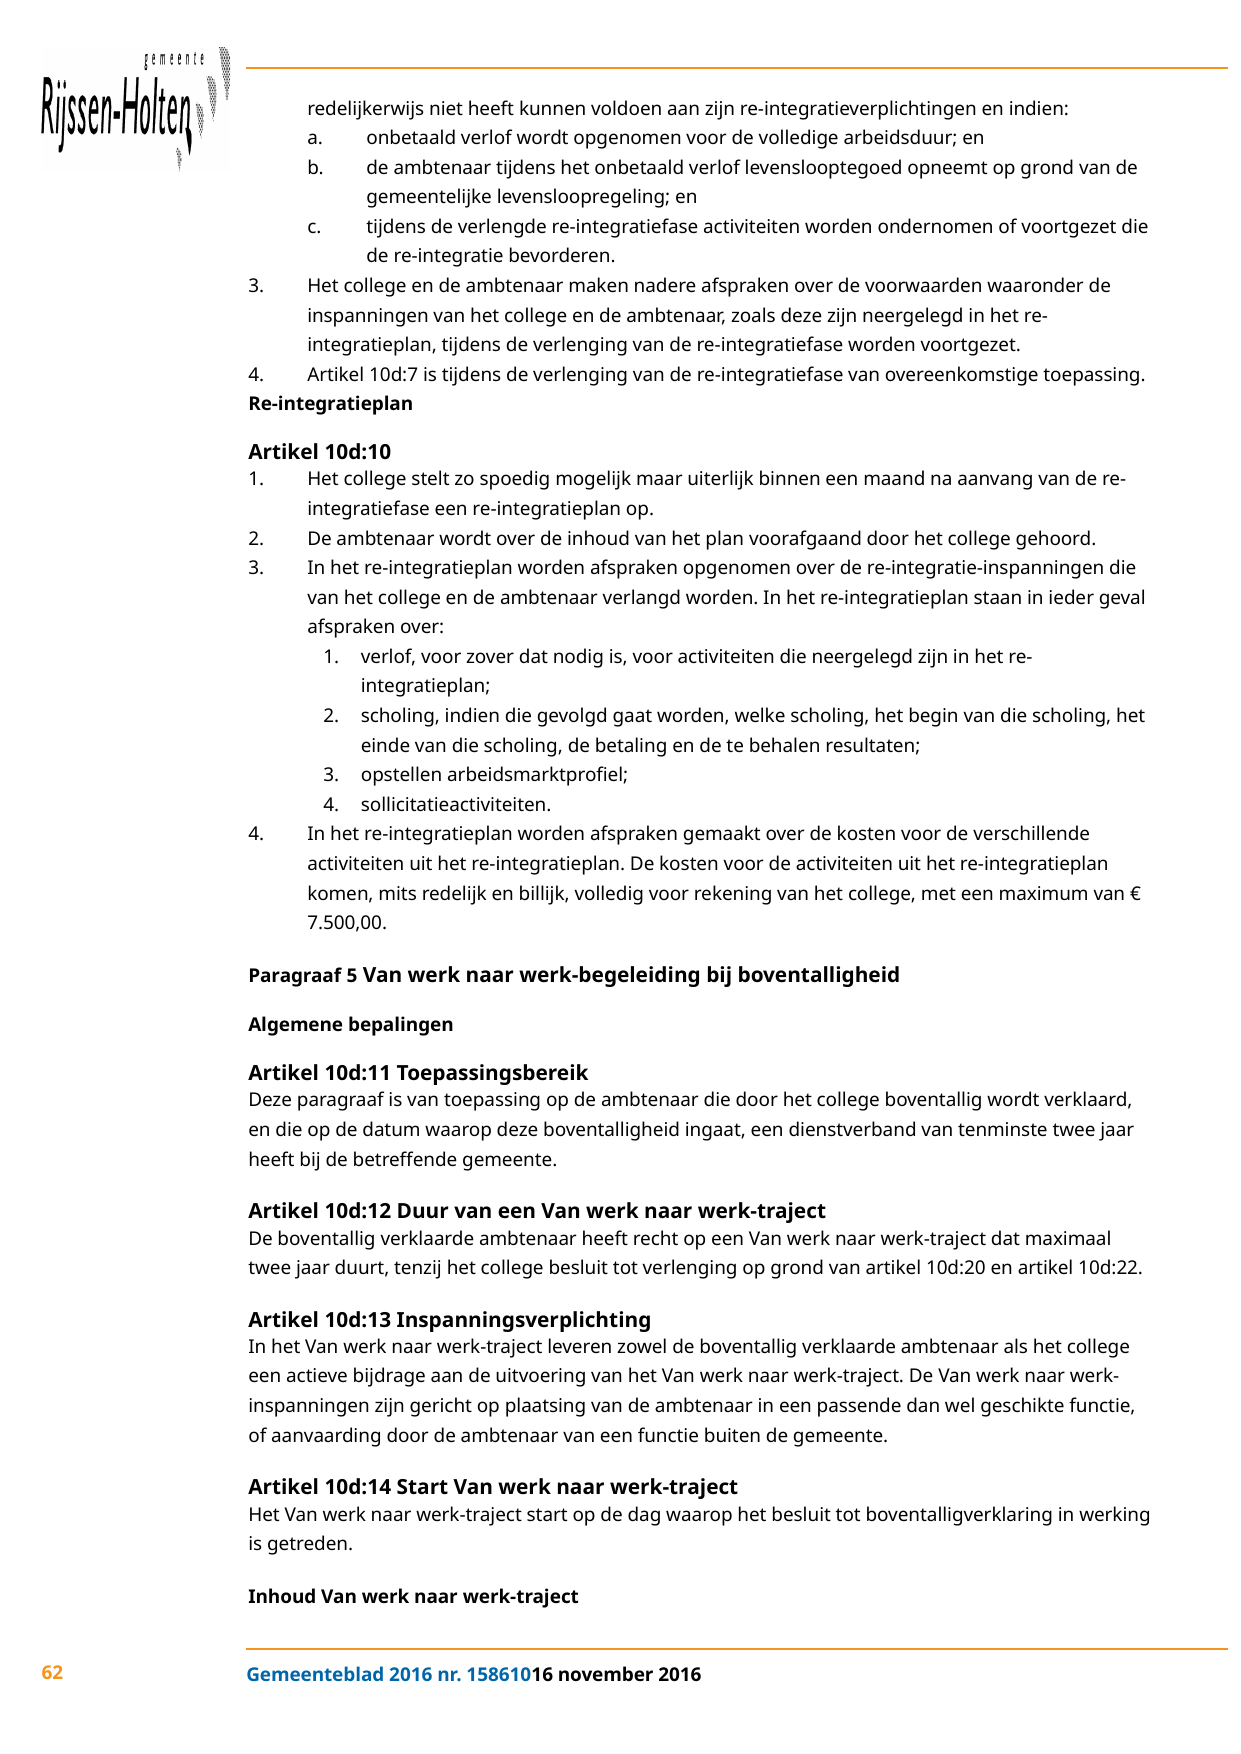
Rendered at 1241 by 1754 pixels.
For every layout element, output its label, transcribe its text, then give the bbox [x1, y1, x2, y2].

text Artikel 10d:12 Duur van een Van werk naar werk-traject [248, 1196, 1152, 1225]
text Inhoud Van werk naar werk-traject [248, 1581, 1152, 1609]
list scholing, indien die gevolgd gaat worden, welke scholing, het begin van die scholing, het einde van die scholing, de betaling en de te behalen resultaten; [323, 702, 1152, 758]
list opstellen arbeidsmarktprofiel; [323, 761, 1152, 787]
text Artikel 10d:10 [248, 437, 1152, 466]
text Re-integratieplan [248, 391, 1152, 416]
list Het college stelt zo spoedig mogelijk maar uiterlijk binnen een maand na aanvang van de re-integratiefase een re-integratieplan op. [248, 466, 1152, 521]
text Het Van werk naar werk-traject start op de dag waarop het besluit tot boventalligverklaring in werking is getreden. [248, 1501, 1152, 1556]
list redelijkerwijs niet heeft kunnen voldoen aan zijn re-integratieverplichtingen en indien: [248, 95, 1152, 121]
text De boventallig verklaarde ambtenaar heeft recht op een Van werk naar werk-traject dat maximaal twee jaar duurt, tenzij het college besluit tot verlenging op grond van artikel 10d:20 en artikel 10d:22. [248, 1225, 1152, 1280]
text Paragraaf 5 Van werk naar werk-begeleiding bij boventalligheid [248, 960, 1152, 988]
list de ambtenaar tijdens het onbetaald verlof levenslooptegoed opneemt op grond van de gemeentelijke levensloopregeling; en [307, 154, 1152, 209]
list tijdens de verlengde re-integratiefase activiteiten worden ondernomen of voortgezet die de re-integratie bevorderen. [307, 213, 1152, 268]
list Het college en de ambtenaar maken nadere afspraken over de voorwaarden waaronder de inspanningen van het college en de ambtenaar, zoals deze zijn neergelegd in het re-integratieplan, tijdens de verlenging van de re-integratiefase worden voortgezet. [248, 272, 1152, 357]
list In het re-integratieplan worden afspraken opgenomen over de re-integratie-inspanningen die van het college en de ambtenaar verlangd worden. In het re-integratieplan staan in ieder geval afspraken over: [248, 554, 1152, 639]
list De ambtenaar wordt over de inhoud van het plan voorafgaand door het college gehoord. [248, 525, 1152, 551]
text Deze paragraaf is van toepassing op de ambtenaar die door het college boventallig wordt verklaard, en die op de datum waarop deze boventalligheid ingaat, een dienstverband van tenminste twee jaar heeft bij de betreffende gemeente. [248, 1087, 1152, 1172]
list sollicitatieactiviteiten. [323, 791, 1152, 817]
list verlof, voor zover dat nodig is, voor activiteiten die neergelegd zijn in het re-integratieplan; [323, 643, 1152, 698]
picture [41, 47, 231, 172]
text Artikel 10d:11 Toepassingsbereik [248, 1058, 1152, 1087]
text Algemene bepalingen [248, 1009, 1152, 1037]
text Artikel 10d:13 Inspanningsverplichting [248, 1305, 1152, 1333]
text In het Van werk naar werk-traject leveren zowel de boventallig verklaarde ambtenaar als het college een actieve bijdrage aan de uitvoering van het Van werk naar werk-traject. De Van werk naar werk-inspanningen zijn gericht op plaatsing van de ambtenaar in een passende dan wel geschikte functie, of aanvaarding door de ambtenaar van een functie buiten de gemeente. [248, 1333, 1152, 1448]
list Artikel 10d:7 is tijdens de verlenging van de re-integratiefase van overeenkomstige toepassing. [248, 361, 1152, 387]
list In het re-integratieplan worden afspraken gemaakt over de kosten voor de verschillende activiteiten uit het re-integratieplan. De kosten voor de activiteiten uit het re-integratieplan komen, mits redelijk en billijk, volledig voor rekening van het college, met een maximum van € 7.500,00. [248, 821, 1152, 935]
text Artikel 10d:14 Start Van werk naar werk-traject [248, 1472, 1152, 1501]
list onbetaald verlof wordt opgenomen voor de volledige arbeidsduur; en [307, 124, 1152, 150]
